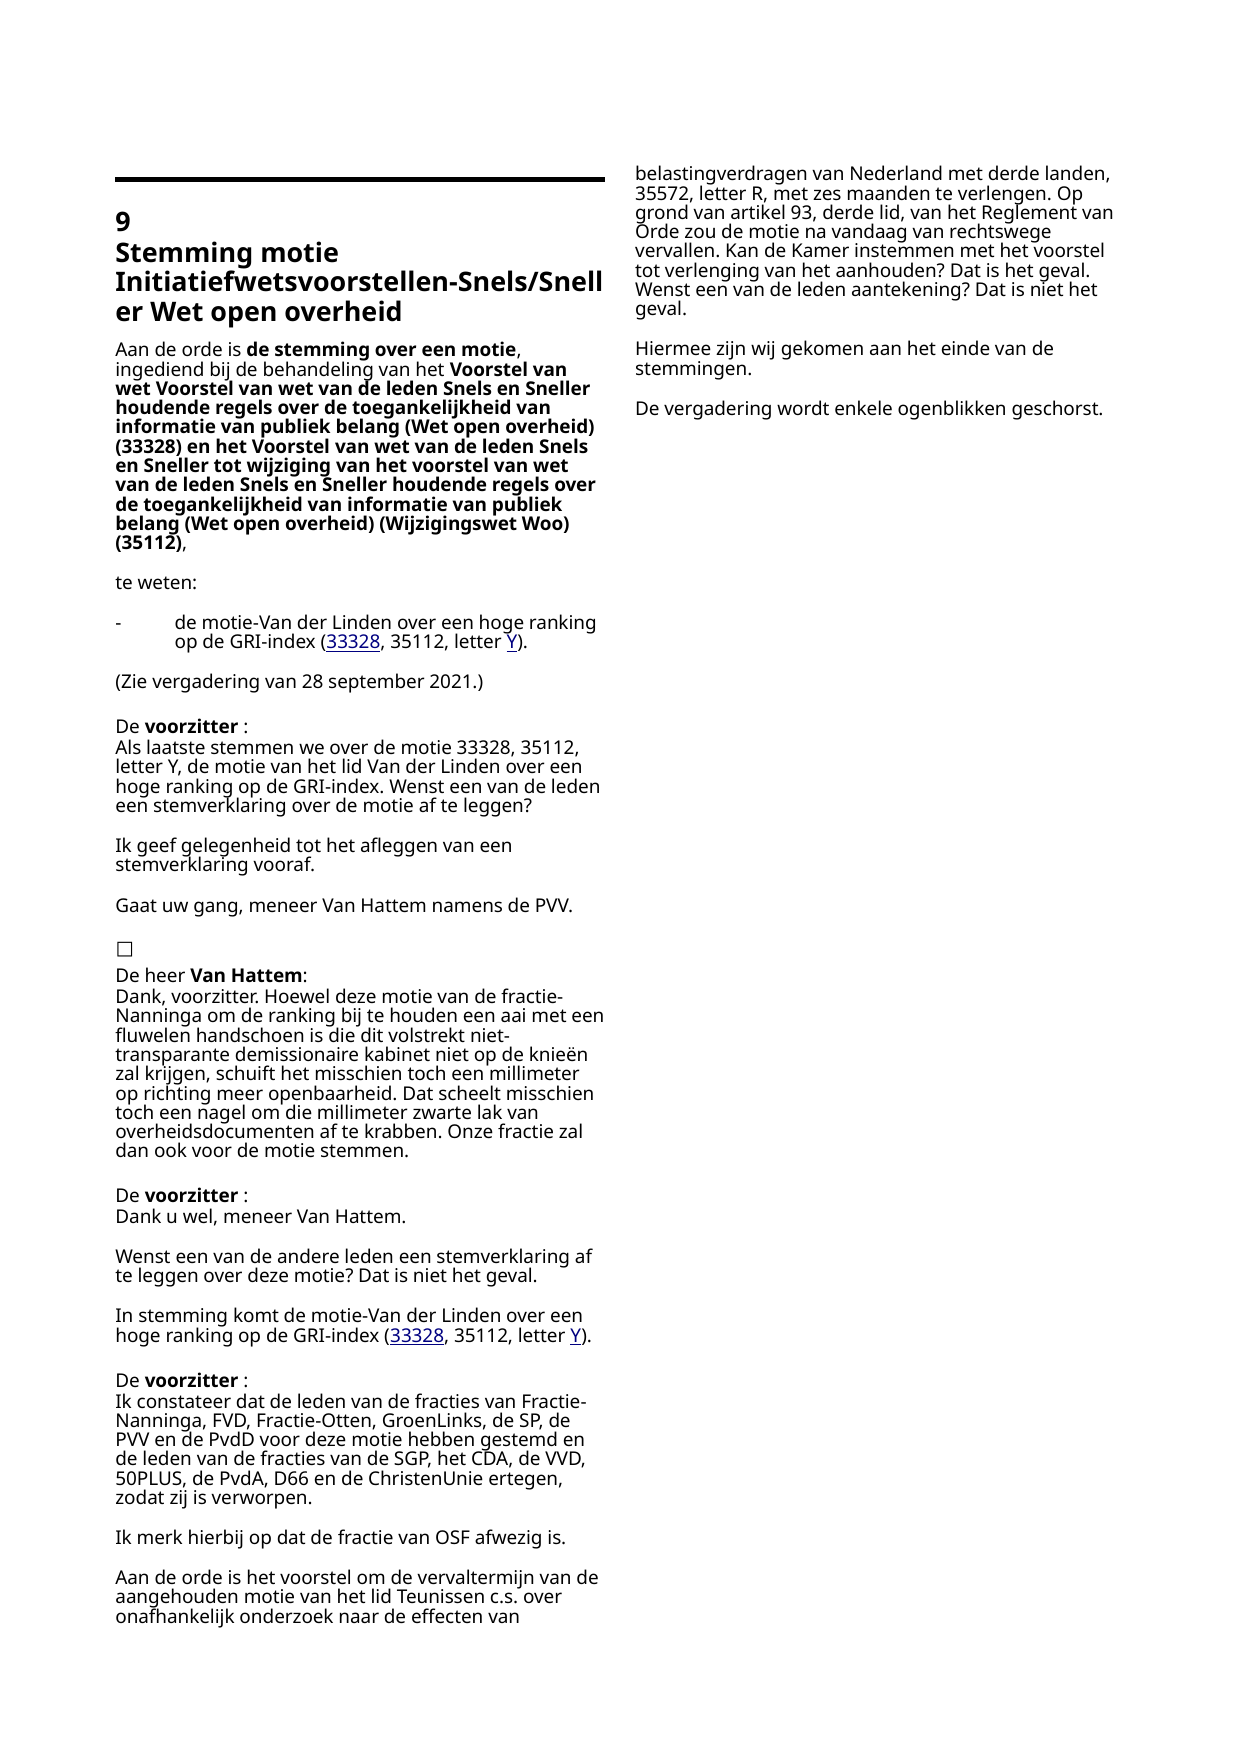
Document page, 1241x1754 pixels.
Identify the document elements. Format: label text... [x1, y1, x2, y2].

text De vergadering wordt enkele ogenblikken geschorst. [635, 399, 1125, 419]
text Gaat uw gang, meneer Van Hattem namens de PVV. [115, 897, 605, 916]
text te weten: [115, 574, 605, 593]
text belastingverdragen van Nederland met derde landen, 35572, letter R, met zes maanden te verlengen. Op grond van artikel 93, derde lid, van het Reglement van Orde zou de motie na vandaag van rechtswege vervallen. Kan de Kamer instemmen met het voorstel tot verlenging van het aanhouden? Dat is het geval. Wenst een van de leden aantekening? Dat is niet het geval. [635, 165, 1125, 319]
text De heer Van Hattem: [115, 962, 605, 988]
text Aan de orde is de stemming over een motie, ingediend bij de behandeling van het Voorstel van wet Voorstel van wet van de leden Snels en Sneller houdende regels over de toegankelijkheid van informatie van publiek belang (Wet open overheid) (33328) en het Voorstel van wet van de leden Snels en Sneller tot wijziging van het voorstel van wet van de leden Snels en Sneller houdende regels over de toegankelijkheid van informatie van publiek belang (Wet open overheid) (Wijzigingswet Woo) (35112), [115, 341, 605, 553]
text Dank, voorzitter. Hoewel deze motie van de fractie-Nanninga om de ranking bij te houden een aai met een fluwelen handschoen is die dit volstrekt niet-transparante demissionaire kabinet niet op de knieën zal krijgen, schuift het misschien toch een millimeter op richting meer openbaarheid. Dat scheelt misschien toch een nagel om die millimeter zwarte lak van overheidsdocumenten af te krabben. Onze fractie zal dan ook voor de motie stemmen. [115, 988, 605, 1162]
list de motie-Van der Linden over een hoge ranking op de GRI-index (33328, 35112, letter Y). [115, 614, 605, 653]
text De voorzitter : [115, 713, 605, 739]
text Ik merk hierbij op dat de fractie van OSF afwezig is. [115, 1529, 605, 1548]
text Hiermee zijn wij gekomen aan het einde van de stemmingen. [635, 340, 1125, 379]
text De voorzitter : [115, 1182, 605, 1208]
text Ik geef gelegenheid tot het afleggen van een stemverklaring vooraf. [115, 837, 605, 876]
text 9 [115, 203, 605, 239]
text Als laatste stemmen we over de motie 33328, 35112, letter Y, de motie van het lid Van der Linden over een hoge ranking op de GRI-index. Wenst een van de leden een stemverklaring over de motie af te leggen? [115, 739, 605, 816]
text (Zie vergadering van 28 september 2021.) [115, 673, 605, 693]
text Stemming motie Initiatiefwetsvoorstellen-Snels/Sneller Wet open overheid [115, 239, 605, 341]
text Wenst een van de andere leden een stemverklaring af te leggen over deze motie? Dat is niet het geval. [115, 1248, 605, 1287]
text ⬜ [115, 937, 605, 962]
text Ik constateer dat de leden van de fracties van Fractie-Nanninga, FVD, Fractie-Otten, GroenLinks, de SP, de PVV en de PvdD voor deze motie hebben gestemd en de leden van de fracties van de SGP, het CDA, de VVD, 50PLUS, de PvdA, D66 en de ChristenUnie ertegen, zodat zij is verworpen. [115, 1393, 605, 1508]
text Dank u wel, meneer Van Hattem. [115, 1208, 605, 1227]
text Aan de orde is het voorstel om de vervaltermijn van de aangehouden motie van het lid Teunissen c.s. over onafhankelijk onderzoek naar de effecten van [115, 1569, 605, 1627]
text In stemming komt de motie-Van der Linden over een hoge ranking op de GRI-index (33328, 35112, letter Y). [115, 1307, 605, 1346]
text De voorzitter : [115, 1367, 605, 1393]
